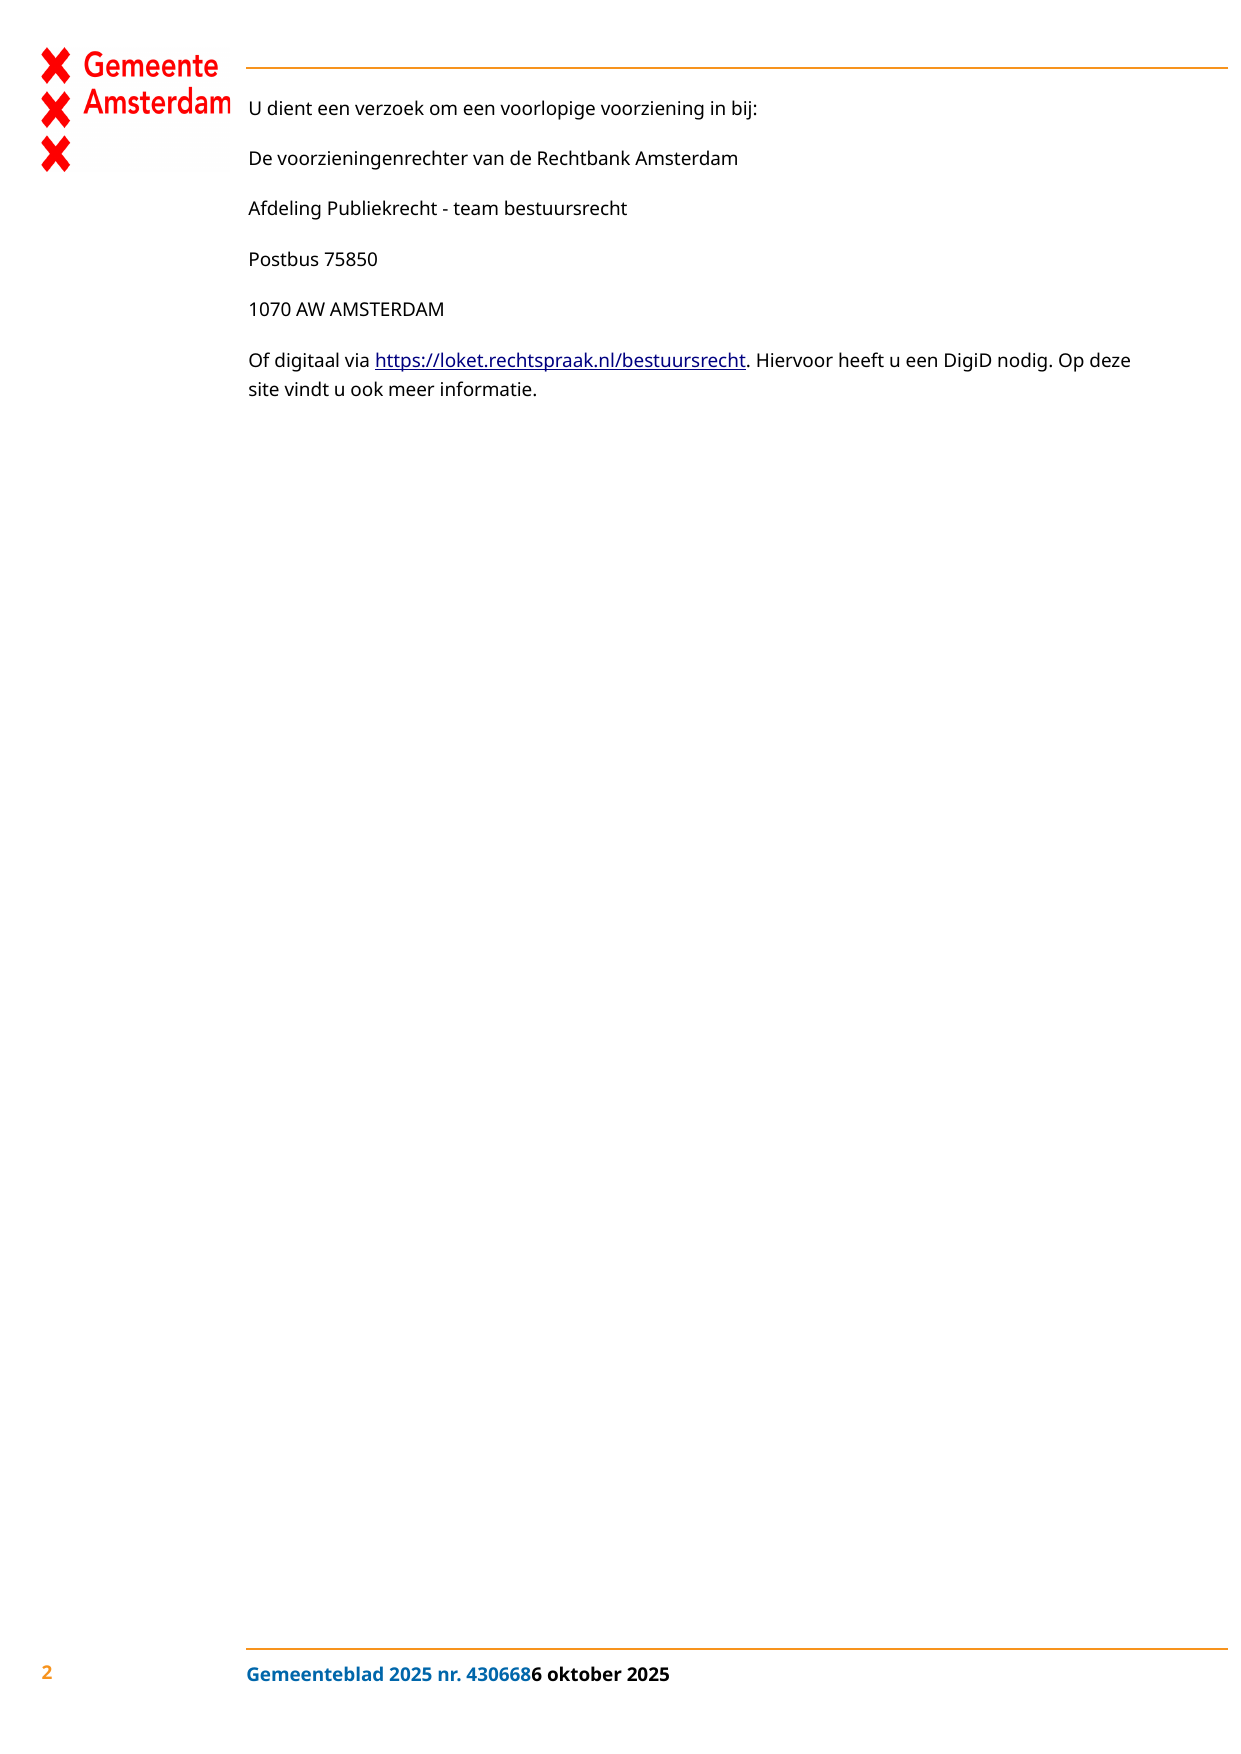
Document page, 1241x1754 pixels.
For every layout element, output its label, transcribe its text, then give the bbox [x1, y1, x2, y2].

text Postbus 75850 [248, 246, 1152, 272]
text Of digitaal via https://loket.rechtspraak.nl/bestuursrecht. Hiervoor heeft u een DigiD nodig. Op deze site vindt u ook meer informatie. [248, 347, 1152, 402]
picture [41, 47, 231, 172]
text Afdeling Publiekrecht - team bestuursrecht [248, 196, 1152, 221]
text 1070 AW AMSTERDAM [248, 296, 1152, 322]
text De voorzieningenrechter van de Rechtbank Amsterdam [248, 145, 1152, 171]
text U dient een verzoek om een voorlopige voorziening in bij: [248, 95, 1152, 121]
